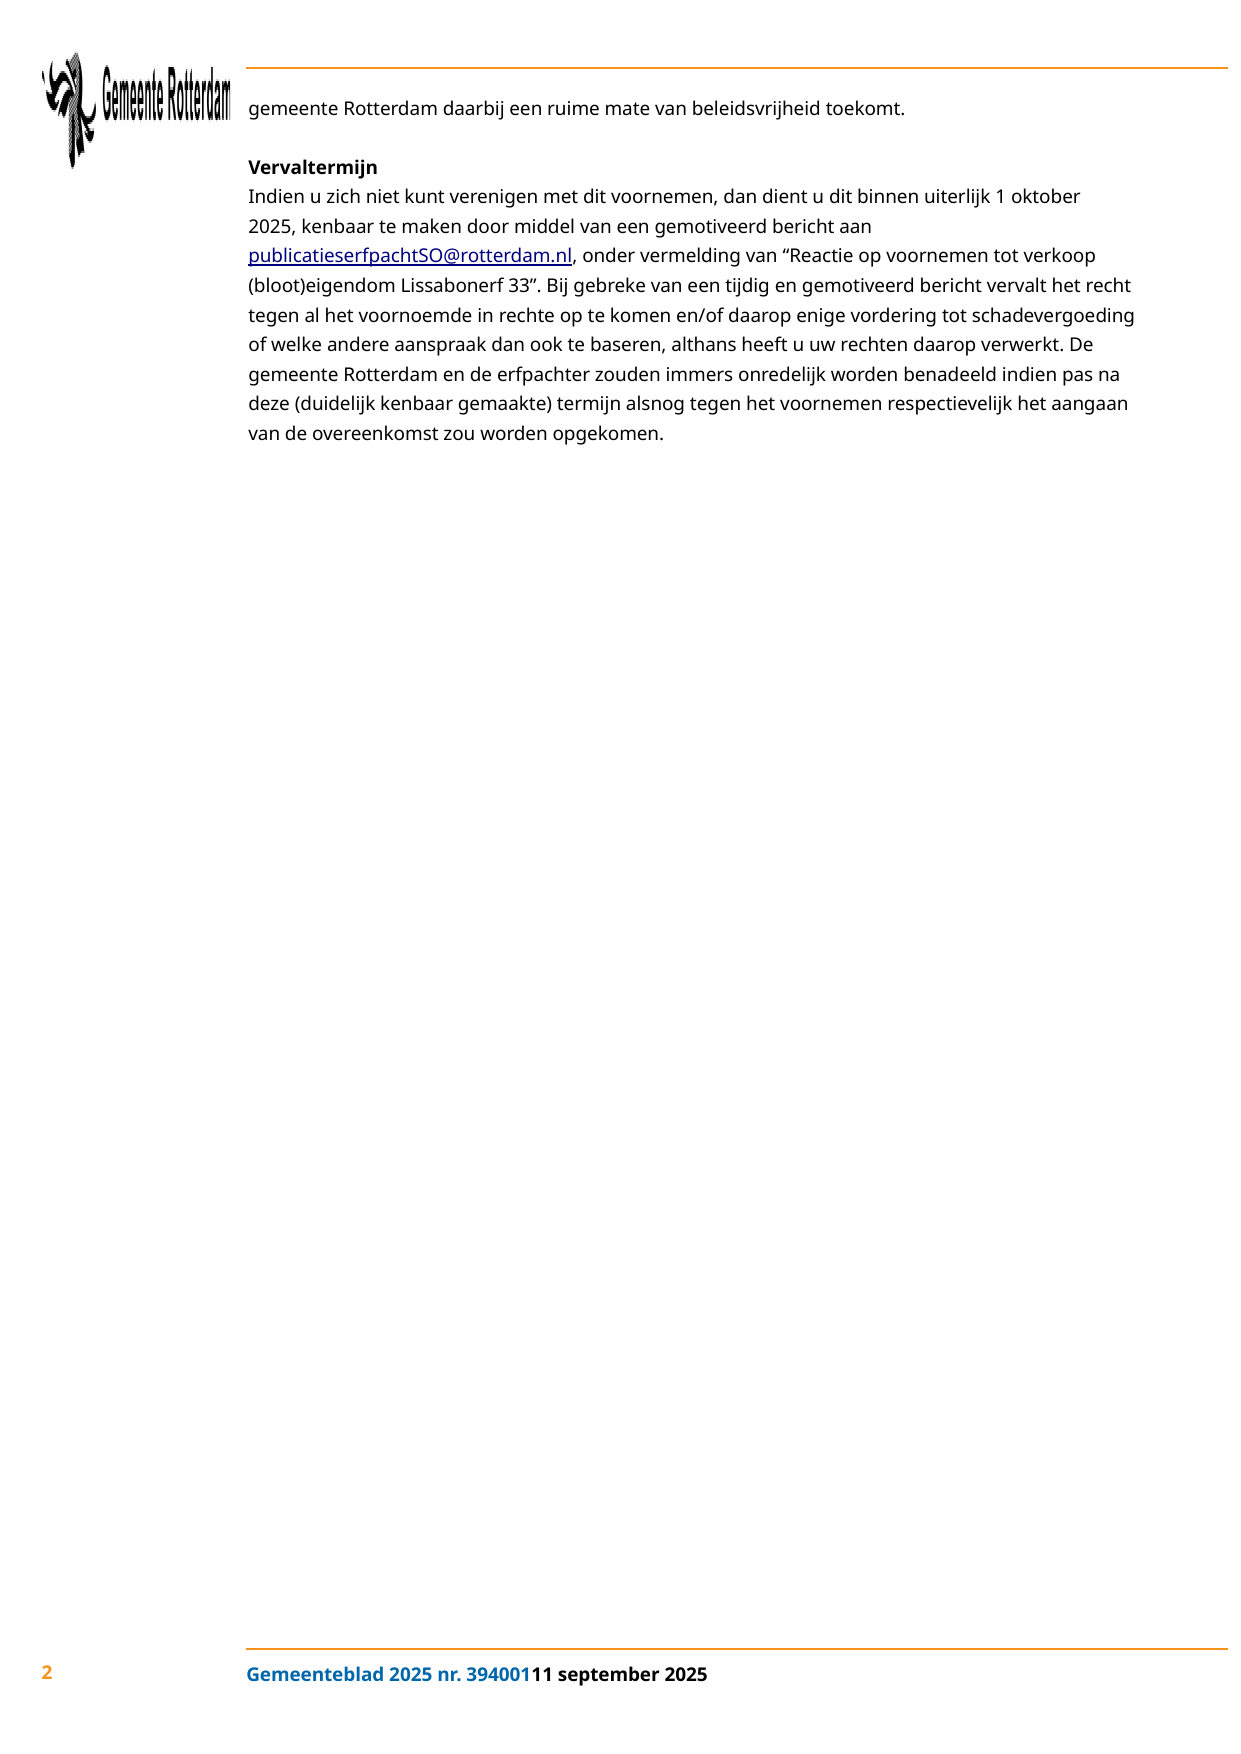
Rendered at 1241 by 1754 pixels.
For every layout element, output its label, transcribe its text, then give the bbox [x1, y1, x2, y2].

picture [41, 47, 231, 172]
text Vervaltermijn [248, 154, 1152, 180]
text Indien u zich niet kunt verenigen met dit voornemen, dan dient u dit binnen uiterlijk 1 oktober 2025, kenbaar te maken door middel van een gemotiveerd bericht aan publicatieserfpachtSO@rotterdam.nl, onder vermelding van “Reactie op voornemen tot verkoop (bloot)eigendom Lissabonerf 33”. Bij gebreke van een tijdig en gemotiveerd bericht vervalt het recht tegen al het voornoemde in rechte op te komen en/of daarop enige vordering tot schadevergoeding of welke andere aanspraak dan ook te baseren, althans heeft u uw rechten daarop verwerkt. De gemeente Rotterdam en de erfpachter zouden immers onredelijk worden benadeeld indien pas na deze (duidelijk kenbaar gemaakte) termijn alsnog tegen het voornemen respectievelijk het aangaan van de overeenkomst zou worden opgekomen. [248, 183, 1152, 446]
text gemeente Rotterdam daarbij een ruime mate van beleidsvrijheid toekomt. [248, 95, 1152, 121]
